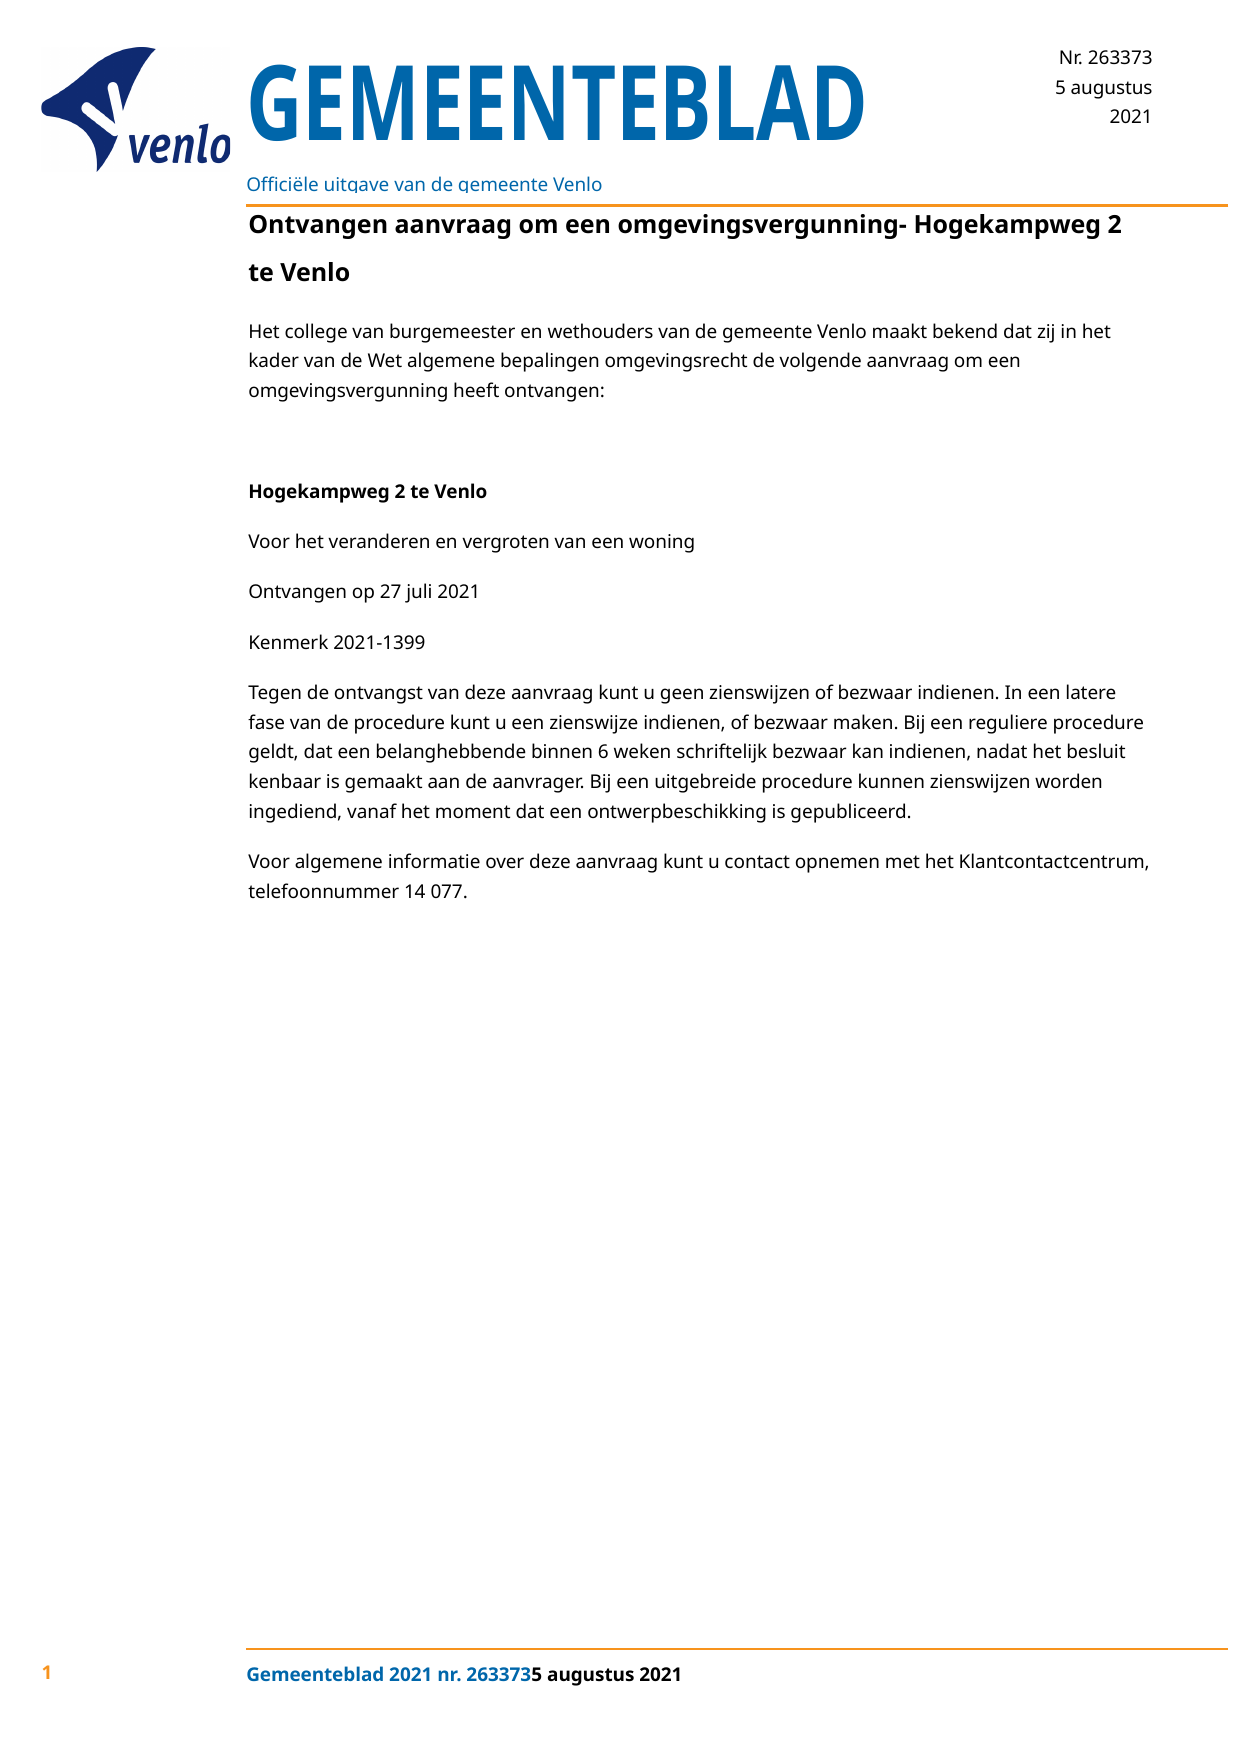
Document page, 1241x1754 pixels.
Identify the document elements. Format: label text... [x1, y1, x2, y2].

text Ontvangen aanvraag om een omgevingsvergunning- Hogekampweg 2 te Venlo [248, 207, 1152, 288]
text Voor het veranderen en vergroten van een woning [248, 528, 1152, 554]
picture [41, 47, 231, 172]
text Hogekampweg 2 te Venlo [248, 478, 1152, 504]
text Ontvangen op 27 juli 2021 [248, 579, 1152, 604]
text Het college van burgemeester en wethouders van de gemeente Venlo maakt bekend dat zij in het kader van de Wet algemene bepalingen omgevingsrecht de volgende aanvraag om een omgevingsvergunning heeft ontvangen: [248, 318, 1152, 403]
text Voor algemene informatie over deze aanvraag kunt u contact opnemen met het Klantcontactcentrum, telefoonnummer 14 077. [248, 848, 1152, 904]
text Tegen de ontvangst van deze aanvraag kunt u geen zienswijzen of bezwaar indienen. In een latere fase van de procedure kunt u een zienswijze indienen, of bezwaar maken. Bij een reguliere procedure geldt, dat een belanghebbende binnen 6 weken schriftelijk bezwaar kan indienen, nadat het besluit kenbaar is gemaakt aan de aanvrager. Bij een uitgebreide procedure kunnen zienswijzen worden ingediend, vanaf het moment dat een ontwerpbeschikking is gepubliceerd. [248, 679, 1152, 824]
text Kenmerk 2021-1399 [248, 629, 1152, 655]
